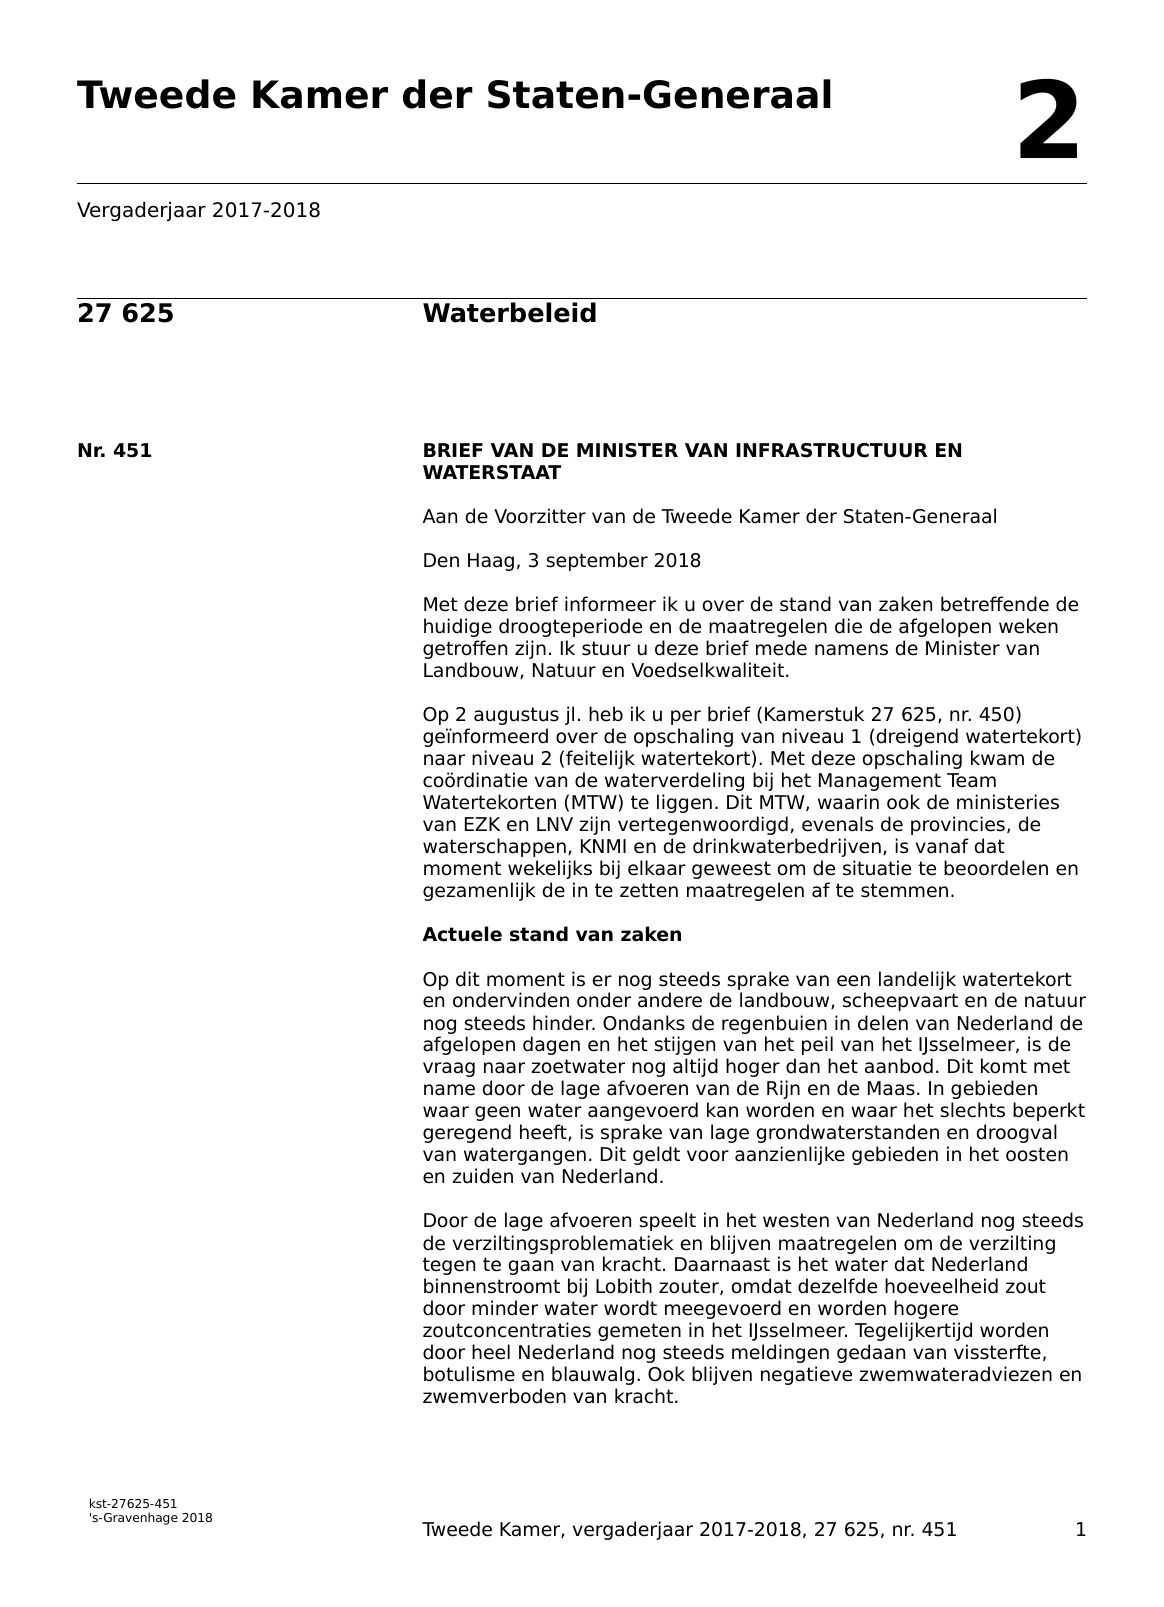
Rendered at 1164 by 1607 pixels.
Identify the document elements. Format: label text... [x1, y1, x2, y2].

text Op 2 augustus jl. heb ik u per brief (Kamerstuk 27 625, nr. 450) geïnformeerd over de opschaling van niveau 1 (dreigend watertekort) naar niveau 2 (feitelijk watertekort). Met deze opschaling kwam de coördinatie van de waterverdeling bij het Management Team Watertekorten (MTW) te liggen. Dit MTW, waarin ook de ministeries van EZK en LNV zijn vertegenwoordigd, evenals de provincies, de waterschappen, KNMI en de drinkwaterbedrijven, is vanaf dat moment wekelijks bij elkaar geweest om de situatie te beoordelen en gezamenlijk de in te zetten maatregelen af te stemmen. [422, 704, 1087, 902]
subtitle Nr. 451 BRIEF VAN DE MINISTER VAN INFRASTRUCTUUR EN WATERSTAAT [77, 440, 1087, 484]
text Den Haag, 3 september 2018 [422, 550, 1087, 572]
subtitle Actuele stand van zaken [422, 924, 1087, 946]
text kst-27625-451 [88, 1497, 323, 1511]
text Aan de Voorzitter van de Tweede Kamer der Staten-Generaal [422, 506, 1087, 528]
table_cell Vergaderjaar 2017-2018 [77, 184, 1087, 298]
text Op dit moment is er nog steeds sprake van een landelijk watertekort en ondervinden onder andere de landbouw, scheepvaart en de natuur nog steeds hinder. Ondanks de regenbuien in delen van Nederland de afgelopen dagen en het stijgen van het peil van het IJsselmeer, is de vraag naar zoetwater nog altijd hoger dan het aanbod. Dit komt met name door de lage afvoeren van de Rijn en de Maas. In gebieden waar geen water aangevoerd kan worden en waar het slechts beperkt geregend heeft, is sprake van lage grondwaterstanden en droogval van watergangen. Dit geldt voor aanzienlijke gebieden in het oosten en zuiden van Nederland. [422, 968, 1087, 1188]
text Door de lage afvoeren speelt in het westen van Nederland nog steeds de verziltingsproblematiek en blijven maatregelen om de verzilting tegen te gaan van kracht. Daarnaast is het water dat Nederland binnenstroomt bij Lobith zouter, omdat dezelfde hoeveelheid zout door minder water wordt meegevoerd en worden hogere zoutconcentraties gemeten in het IJsselmeer. Tegelijkertijd worden door heel Nederland nog steeds meldingen gedaan van vissterfte, botulisme en blauwalg. Ook blijven negatieve zwemwateradviezen en zwemverboden van kracht. [422, 1210, 1087, 1408]
text Met deze brief informeer ik u over de stand van zaken betreffende de huidige droogteperiode en de maatregelen die de afgelopen weken getroffen zijn. Ik stuur u deze brief mede namens de Minister van Landbouw, Natuur en Voedselkwaliteit. [422, 594, 1087, 682]
table_header Tweede Kamer der Staten-Generaal [77, 59, 886, 183]
table_header 2 [886, 59, 1087, 183]
text 's-Gravenhage 2018 [88, 1511, 323, 1525]
subtitle 27 625 Waterbeleid [77, 299, 1087, 329]
